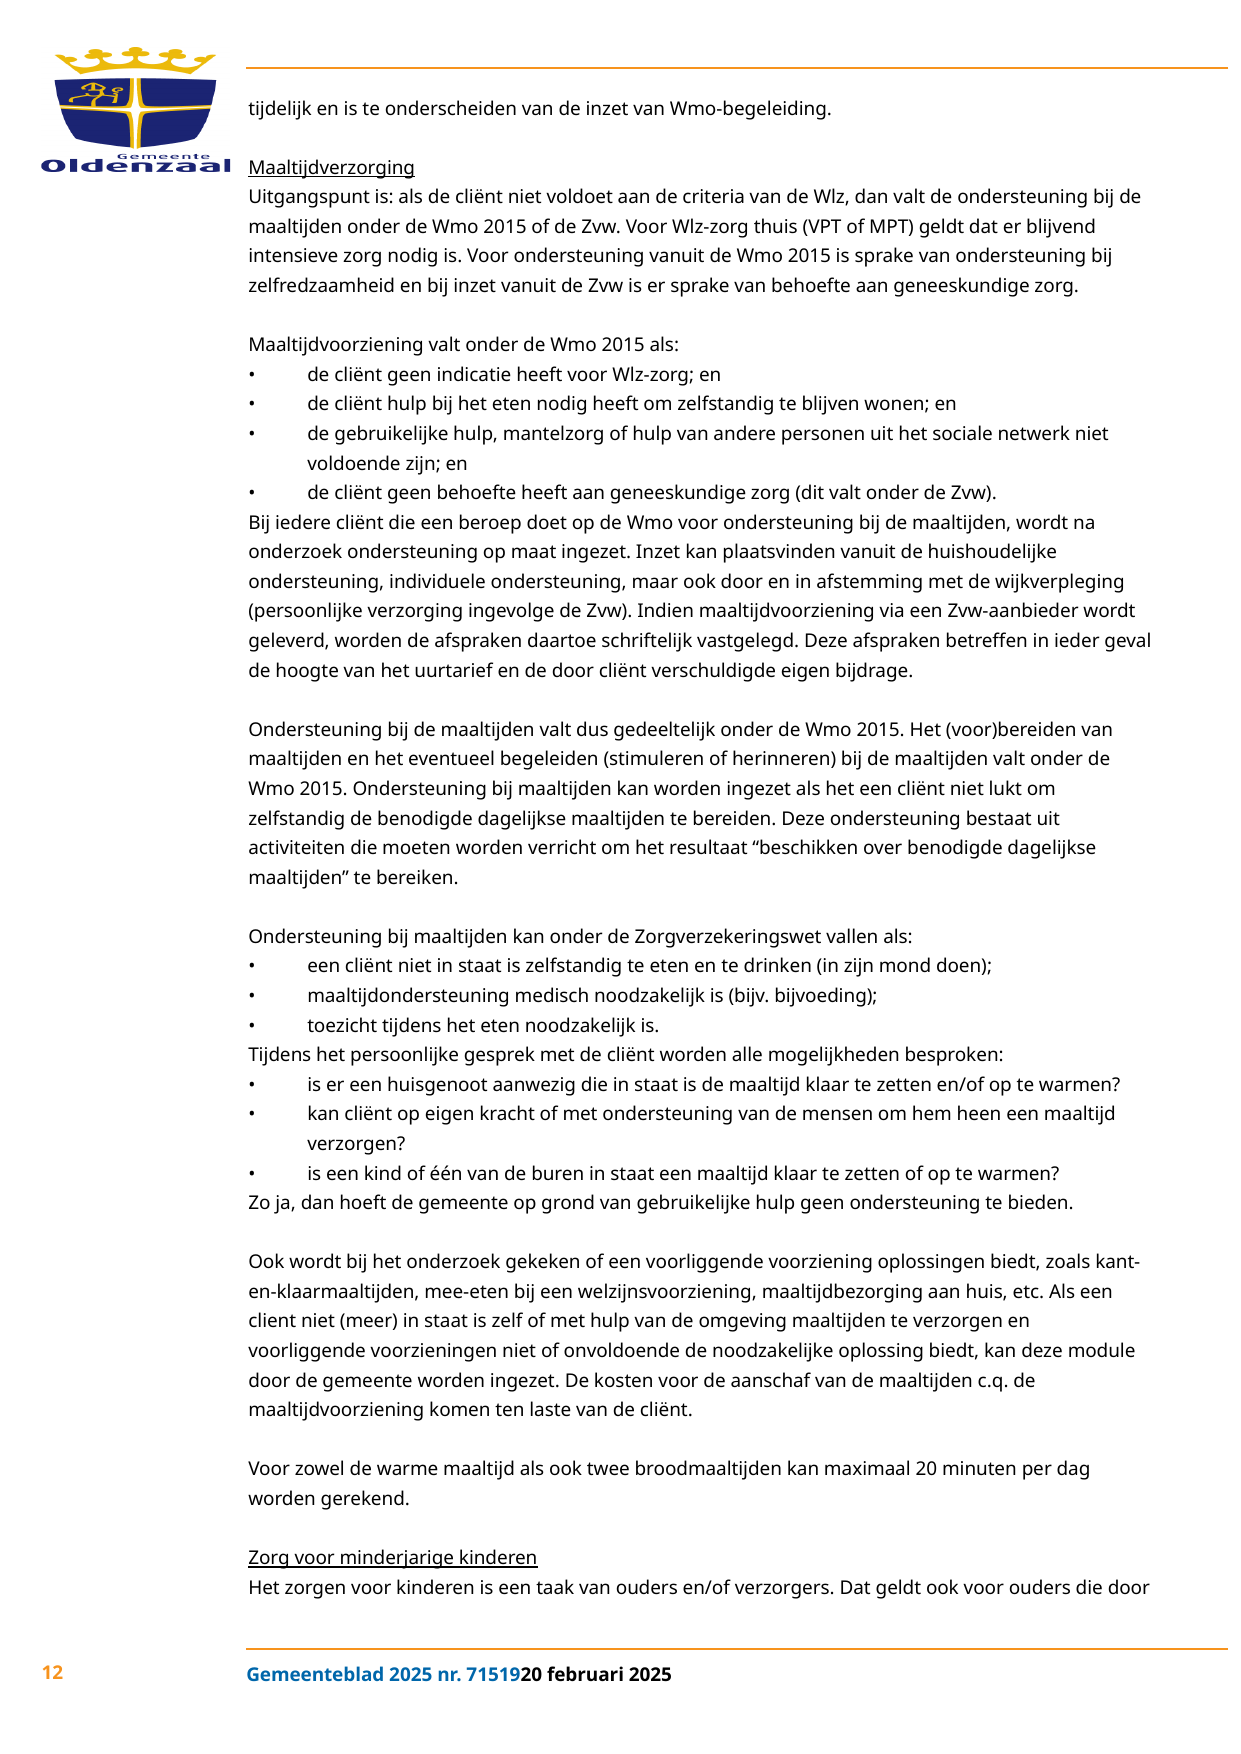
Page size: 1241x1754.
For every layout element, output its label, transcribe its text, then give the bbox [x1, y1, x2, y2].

text Ondersteuning bij maaltijden kan onder de Zorgverzekeringswet vallen als: [248, 923, 1152, 949]
list de cliënt geen indicatie heeft voor Wlz-zorg; en [248, 361, 1152, 387]
list is er een huisgenoot aanwezig die in staat is de maaltijd klaar te zetten en/of op te warmen? [248, 1071, 1152, 1097]
text Voor zowel de warme maaltijd als ook twee broodmaaltijden kan maximaal 20 minuten per dag worden gerekend. [248, 1456, 1152, 1511]
text Ondersteuning bij de maaltijden valt dus gedeeltelijk onder de Wmo 2015. Het (voor)bereiden van maaltijden en het eventueel begeleiden (stimuleren of herinneren) bij de maaltijden valt onder de Wmo 2015. Ondersteuning bij maaltijden kan worden ingezet als het een cliënt niet lukt om zelfstandig de benodigde dagelijkse maaltijden te bereiden. Deze ondersteuning bestaat uit activiteiten die moeten worden verricht om het resultaat “beschikken over benodigde dagelijkse maaltijden” te bereiken. [248, 716, 1152, 890]
text Ook wordt bij het onderzoek gekeken of een voorliggende voorziening oplossingen biedt, zoals kant-en-klaarmaaltijden, mee-eten bij een welzijnsvoorziening, maaltijdbezorging aan huis, etc. Als een client niet (meer) in staat is zelf of met hulp van de omgeving maaltijden te verzorgen en voorliggende voorzieningen niet of onvoldoende de noodzakelijke oplossing biedt, kan deze module door de gemeente worden ingezet. De kosten voor de aanschaf van de maaltijden c.q. de maaltijdvoorziening komen ten laste van de cliënt. [248, 1248, 1152, 1422]
text Tijdens het persoonlijke gesprek met de cliënt worden alle mogelijkheden besproken: [248, 1041, 1152, 1067]
text Het zorgen voor kinderen is een taak van ouders en/of verzorgers. Dat geldt ook voor ouders die door [248, 1574, 1152, 1600]
list is een kind of één van de buren in staat een maaltijd klaar te zetten of op te warmen? [248, 1160, 1152, 1186]
list maaltijdondersteuning medisch noodzakelijk is (bijv. bijvoeding); [248, 982, 1152, 1008]
text Zo ja, dan hoeft de gemeente op grond van gebruikelijke hulp geen ondersteuning te bieden. [248, 1189, 1152, 1215]
list toezicht tijdens het eten noodzakelijk is. [248, 1012, 1152, 1038]
list de gebruikelijke hulp, mantelzorg of hulp van andere personen uit het sociale netwerk niet voldoende zijn; en [248, 420, 1152, 476]
text Bij iedere cliënt die een beroep doet op de Wmo voor ondersteuning bij de maaltijden, wordt na onderzoek ondersteuning op maat ingezet. Inzet kan plaatsvinden vanuit de huishoudelijke ondersteuning, individuele ondersteuning, maar ook door en in afstemming met de wijkverpleging (persoonlijke verzorging ingevolge de Zvw). Indien maaltijdvoorziening via een Zvw-aanbieder wordt geleverd, worden de afspraken daartoe schriftelijk vastgelegd. Deze afspraken betreffen in ieder geval de hoogte van het uurtarief en de door cliënt verschuldigde eigen bijdrage. [248, 509, 1152, 683]
text Maaltijdvoorziening valt onder de Wmo 2015 als: [248, 331, 1152, 357]
picture [41, 47, 231, 172]
text Zorg voor minderjarige kinderen [248, 1544, 1152, 1570]
text Maaltijdverzorging [248, 154, 1152, 180]
text Uitgangspunt is: als de cliënt niet voldoet aan de criteria van de Wlz, dan valt de ondersteuning bij de maaltijden onder de Wmo 2015 of de Zvw. Voor Wlz-zorg thuis (VPT of MPT) geldt dat er blijvend intensieve zorg nodig is. Voor ondersteuning vanuit de Wmo 2015 is sprake van ondersteuning bij zelfredzaamheid en bij inzet vanuit de Zvw is er sprake van behoefte aan geneeskundige zorg. [248, 183, 1152, 298]
list een cliënt niet in staat is zelfstandig te eten en te drinken (in zijn mond doen); [248, 953, 1152, 978]
list de cliënt hulp bij het eten nodig heeft om zelfstandig te blijven wonen; en [248, 391, 1152, 416]
list kan cliënt op eigen kracht of met ondersteuning van de mensen om hem heen een maaltijd verzorgen? [248, 1101, 1152, 1156]
list de cliënt geen behoefte heeft aan geneeskundige zorg (dit valt onder de Zvw). [248, 479, 1152, 505]
text tijdelijk en is te onderscheiden van de inzet van Wmo-begeleiding. [248, 95, 1152, 121]
